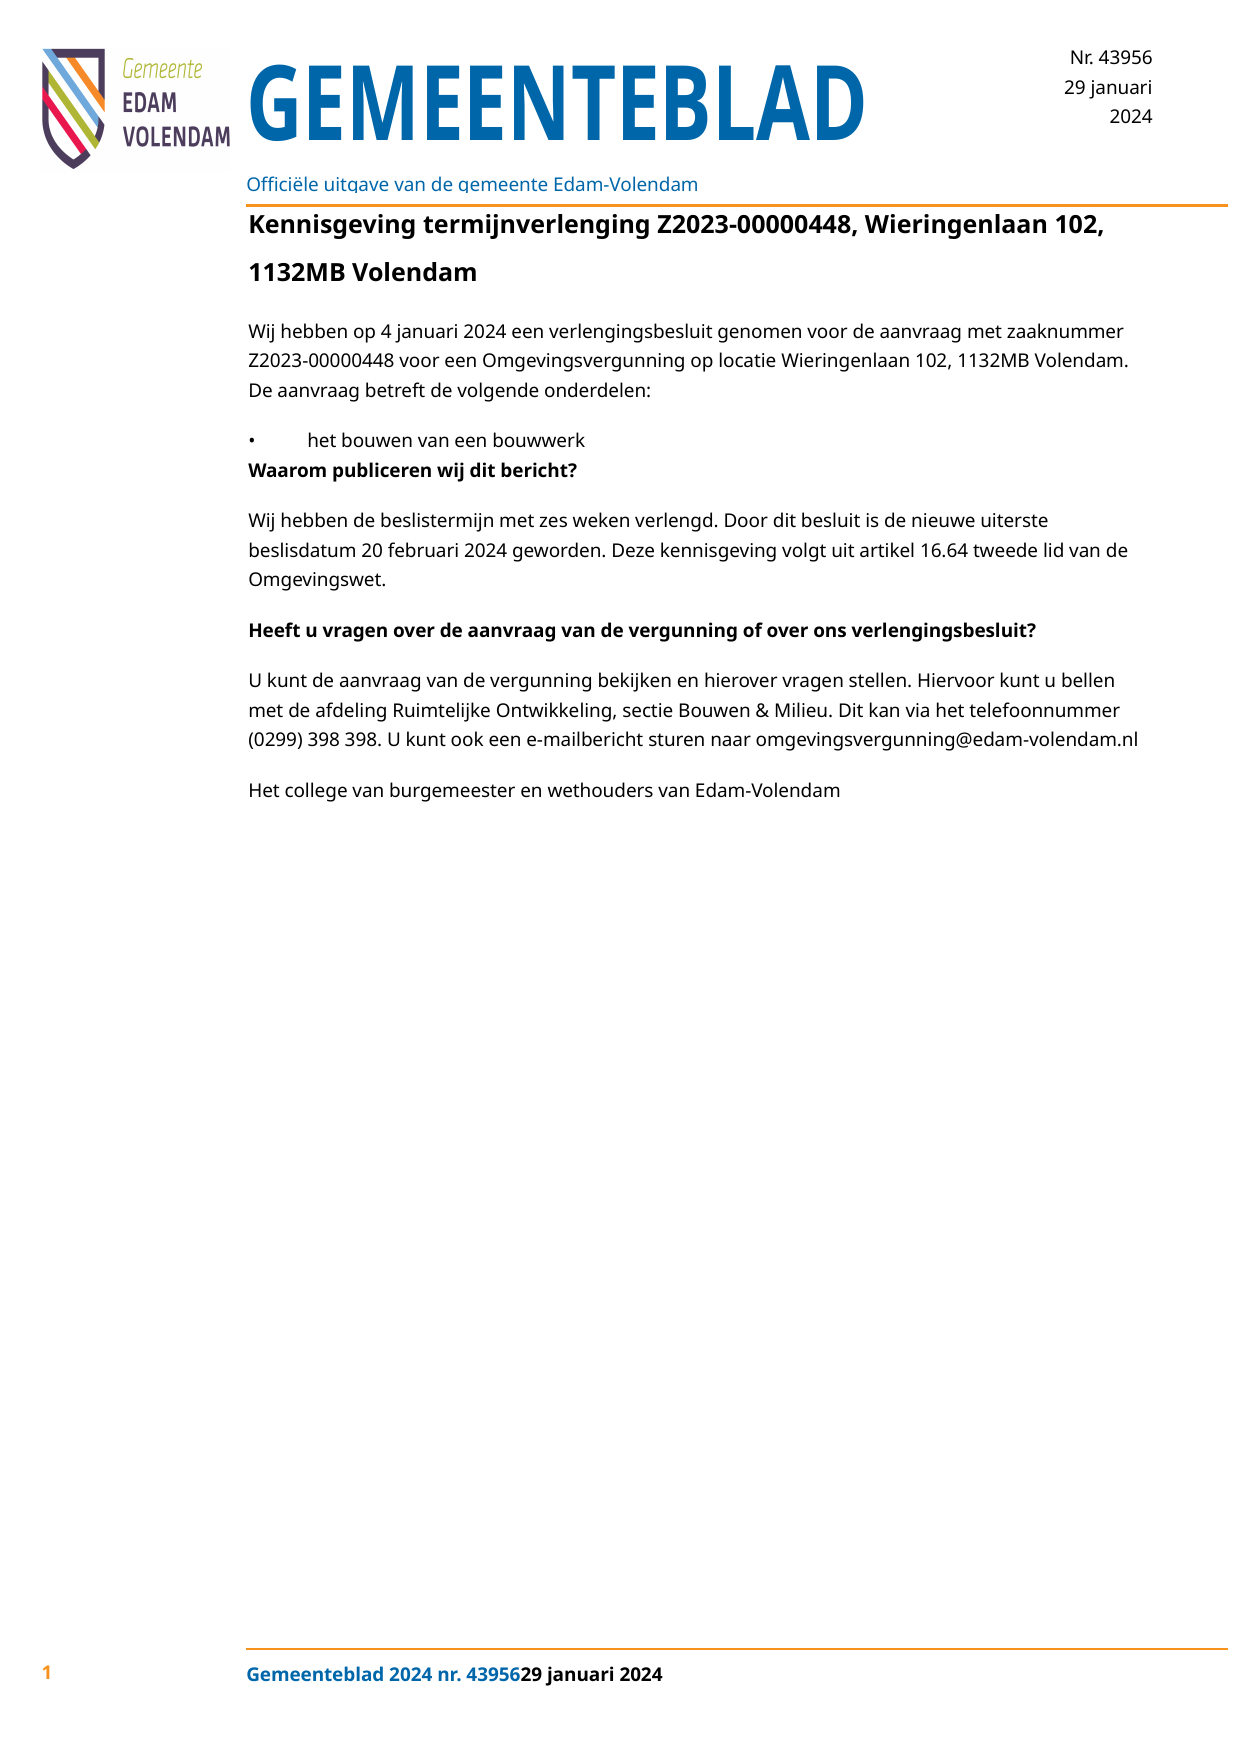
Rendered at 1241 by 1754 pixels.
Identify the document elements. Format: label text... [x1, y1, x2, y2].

text Wij hebben op 4 januari 2024 een verlengingsbesluit genomen voor de aanvraag met zaaknummer Z2023-00000448 voor een Omgevingsvergunning op locatie Wieringenlaan 102, 1132MB Volendam. De aanvraag betreft de volgende onderdelen: [248, 318, 1152, 403]
text Waarom publiceren wij dit bericht? [248, 457, 1152, 483]
text Het college van burgemeester en wethouders van Edam-Volendam [248, 777, 1152, 803]
picture [41, 47, 231, 172]
list het bouwen van een bouwwerk [248, 427, 1152, 453]
text Heeft u vragen over de aanvraag van de vergunning of over ons verlengingsbesluit? [248, 617, 1152, 643]
text Kennisgeving termijnverlenging Z2023-00000448, Wieringenlaan 102, 1132MB Volendam [248, 207, 1152, 288]
text Wij hebben de beslistermijn met zes weken verlengd. Door dit besluit is de nieuwe uiterste beslisdatum 20 februari 2024 geworden. Deze kennisgeving volgt uit artikel 16.64 tweede lid van de Omgevingswet. [248, 507, 1152, 592]
text U kunt de aanvraag van de vergunning bekijken en hierover vragen stellen. Hiervoor kunt u bellen met de afdeling Ruimtelijke Ontwikkeling, sectie Bouwen & Milieu. Dit kan via het telefoonnummer (0299) 398 398. U kunt ook een e-mailbericht sturen naar omgevingsvergunning@edam-volendam.nl [248, 667, 1152, 752]
